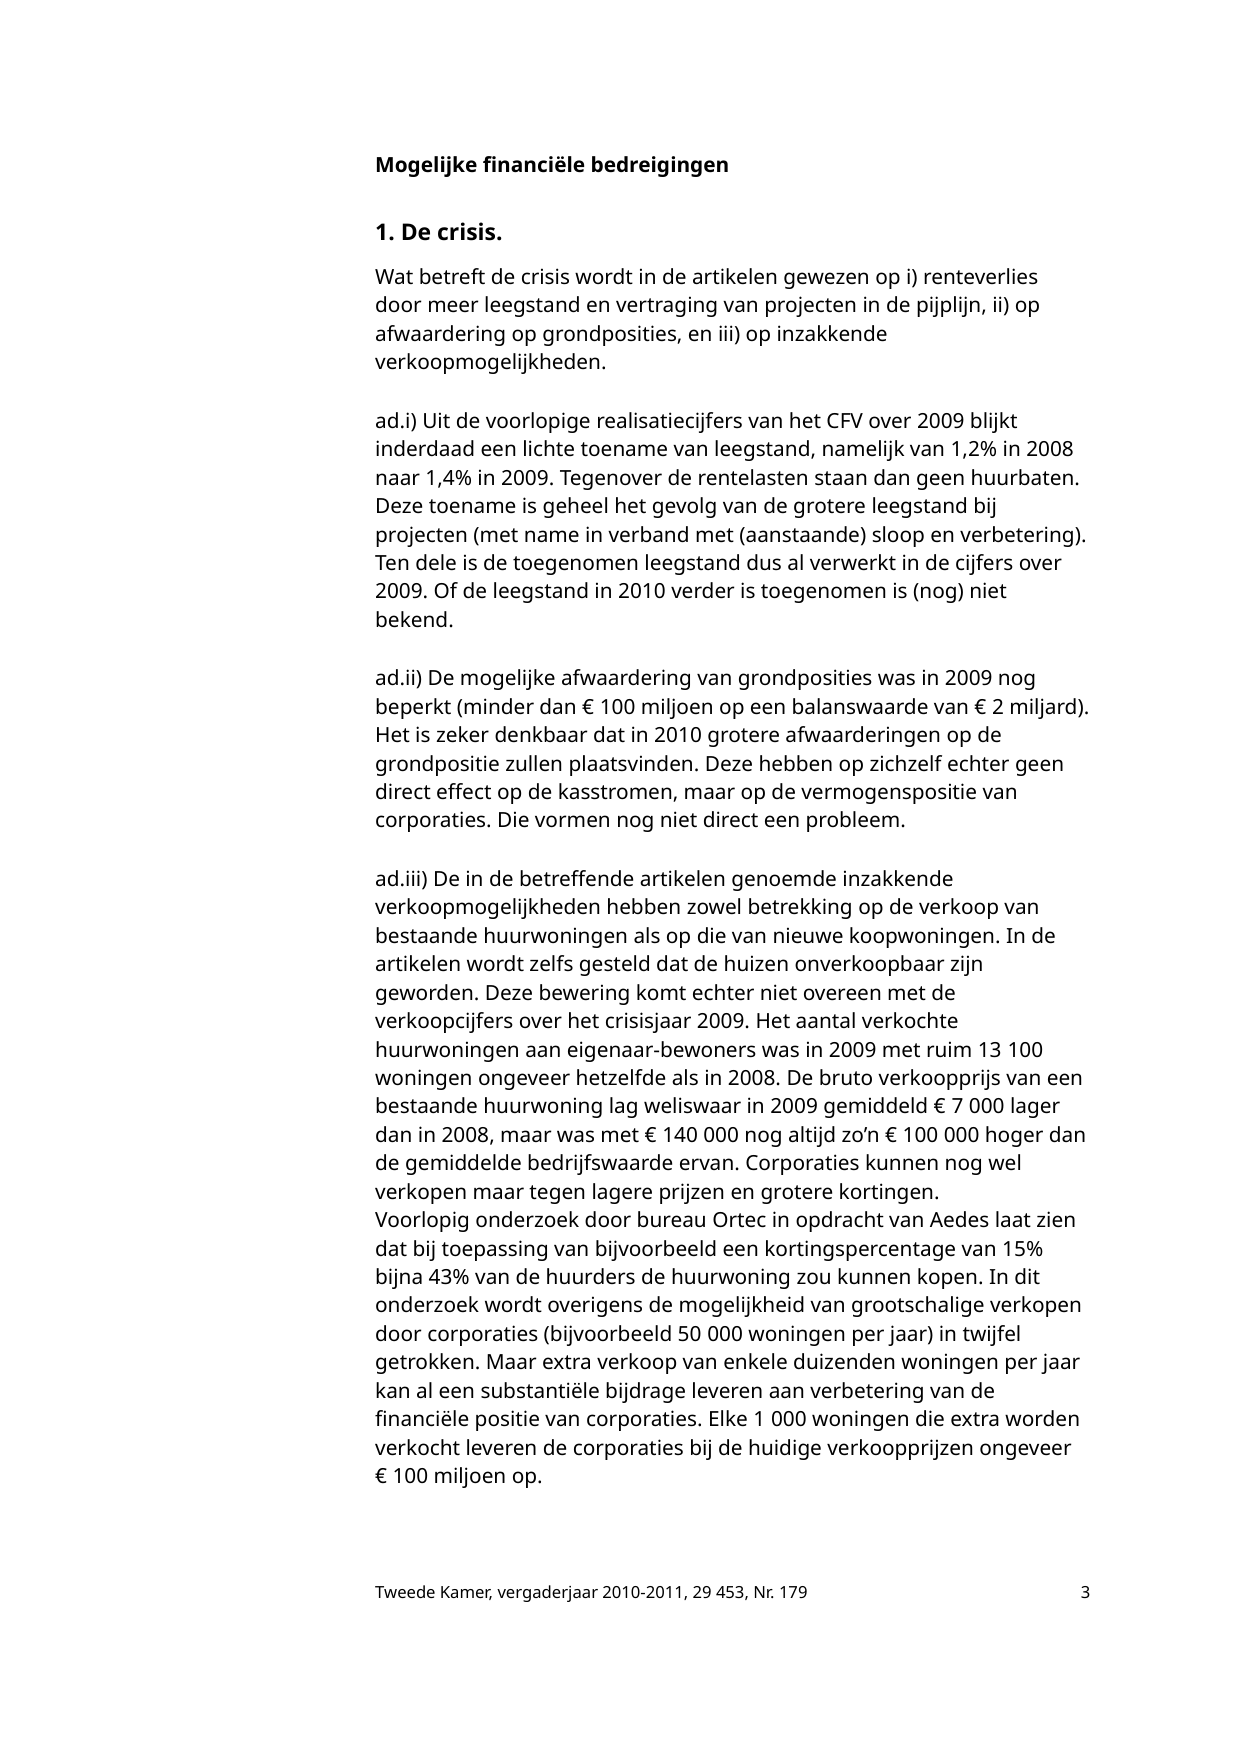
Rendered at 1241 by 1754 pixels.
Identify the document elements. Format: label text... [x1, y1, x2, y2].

text ad.ii) De mogelijke afwaardering van grondposities was in 2009 nog beperkt (minder dan € 100 miljoen op een balanswaarde van € 2 miljard). Het is zeker denkbaar dat in 2010 grotere afwaarderingen op de grondpositie zullen plaatsvinden. Deze hebben op zichzelf echter geen direct effect op de kasstromen, maar op de vermogenspositie van corporaties. Die vormen nog niet direct een probleem. [375, 663, 1090, 834]
text ad.i) Uit de voorlopige realisatiecijfers van het CFV over 2009 blijkt inderdaad een lichte toename van leegstand, namelijk van 1,2% in 2008 naar 1,4% in 2009. Tegenover de rentelasten staan dan geen huurbaten. Deze toename is geheel het gevolg van de grotere leegstand bij projecten (met name in verband met (aanstaande) sloop en verbetering). Ten dele is de toegenomen leegstand dus al verwerkt in de cijfers over 2009. Of de leegstand in 2010 verder is toegenomen is (nog) niet bekend. [375, 406, 1090, 633]
text ad.iii) De in de betreffende artikelen genoemde inzakkende verkoopmogelijkheden hebben zowel betrekking op de verkoop van bestaande huurwoningen als op die van nieuwe koopwoningen. In de artikelen wordt zelfs gesteld dat de huizen onverkoopbaar zijn geworden. Deze bewering komt echter niet overeen met de verkoopcijfers over het crisisjaar 2009. Het aantal verkochte huurwoningen aan eigenaar-bewoners was in 2009 met ruim 13 100 woningen ongeveer hetzelfde als in 2008. De bruto verkoopprijs van een bestaande huurwoning lag weliswaar in 2009 gemiddeld € 7 000 lager dan in 2008, maar was met € 140 000 nog altijd zo’n € 100 000 hoger dan de gemiddelde bedrijfswaarde ervan. Corporaties kunnen nog wel verkopen maar tegen lagere prijzen en grotere kortingen. [375, 864, 1090, 1205]
text Mogelijke financiële bedreigingen [375, 150, 1090, 178]
text Wat betreft de crisis wordt in de artikelen gewezen op i) renteverlies door meer leegstand en vertraging van projecten in de pijplijn, ii) op afwaardering op grondposities, en iii) op inzakkende verkoopmogelijkheden. [375, 262, 1090, 376]
subtitle 1. De crisis. [375, 216, 1090, 247]
text Voorlopig onderzoek door bureau Ortec in opdracht van Aedes laat zien dat bij toepassing van bijvoorbeeld een kortingspercentage van 15% bijna 43% van de huurders de huurwoning zou kunnen kopen. In dit onderzoek wordt overigens de mogelijkheid van grootschalige verkopen door corporaties (bijvoorbeeld 50 000 woningen per jaar) in twijfel getrokken. Maar extra verkoop van enkele duizenden woningen per jaar kan al een substantiële bijdrage leveren aan verbetering van de financiële positie van corporaties. Elke 1 000 woningen die extra worden verkocht leveren de corporaties bij de huidige verkoopprijzen ongeveer € 100 miljoen op. [375, 1205, 1090, 1490]
